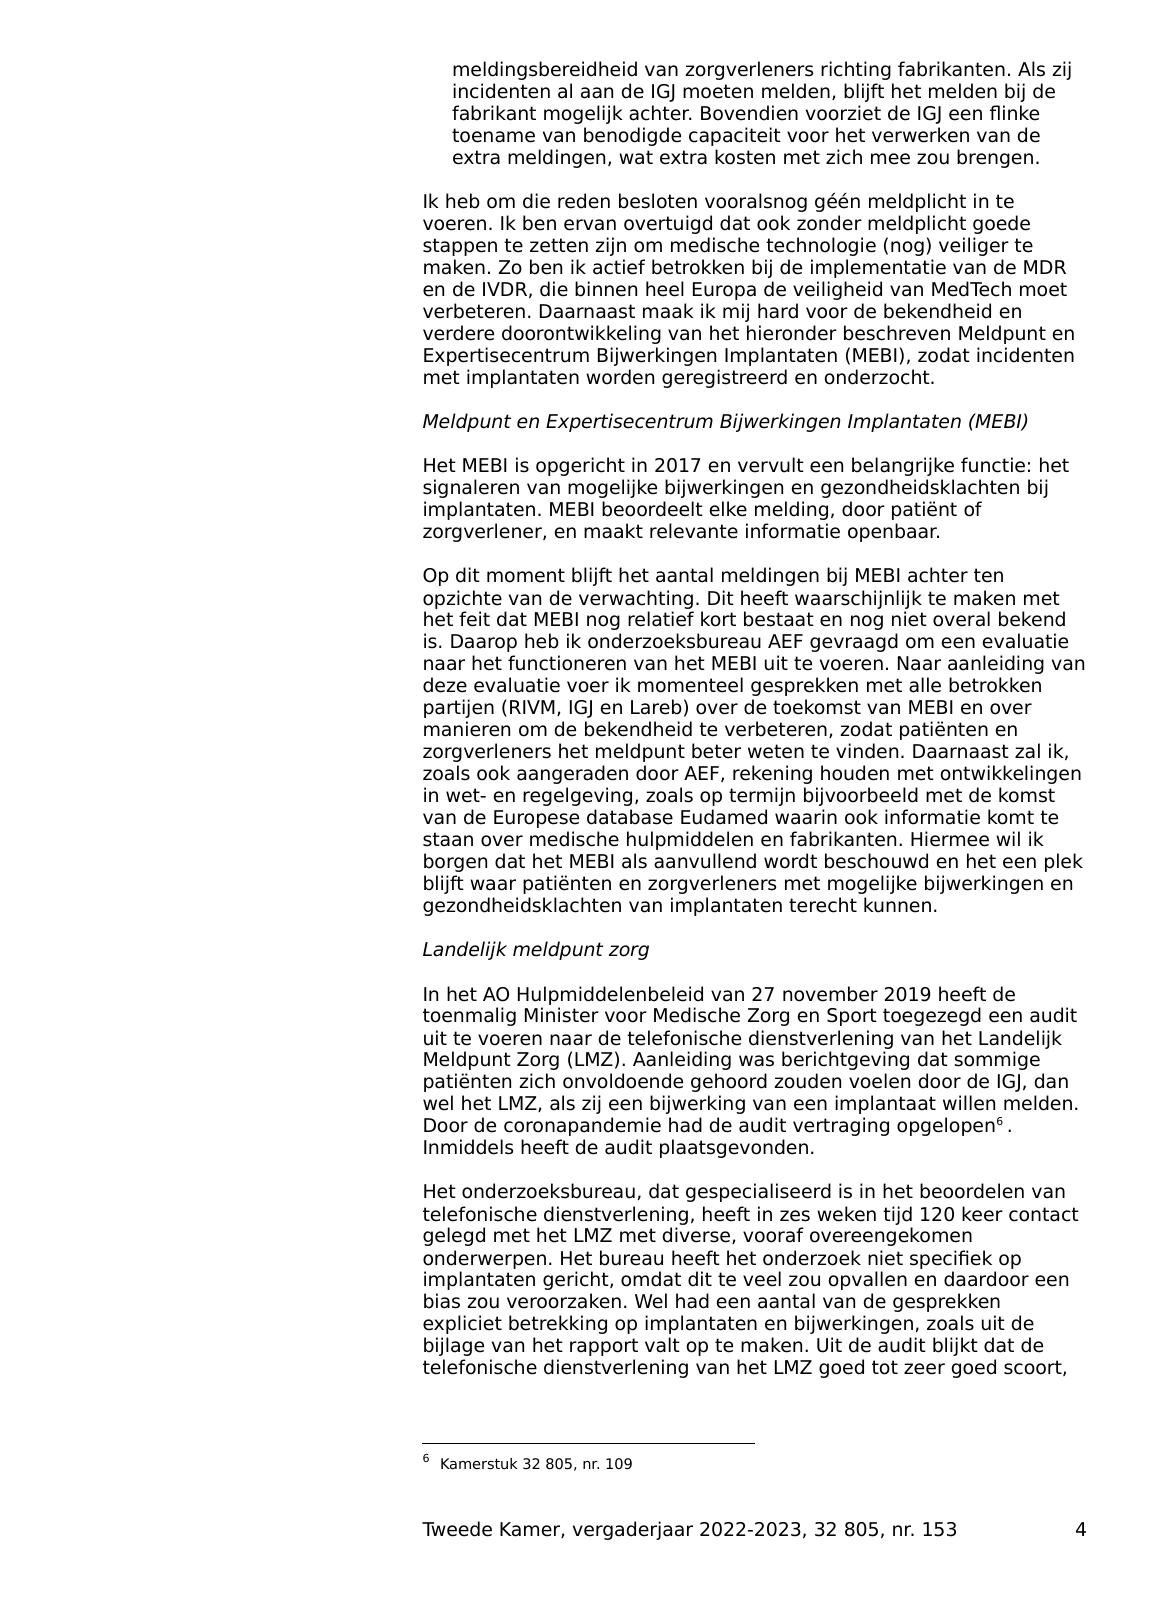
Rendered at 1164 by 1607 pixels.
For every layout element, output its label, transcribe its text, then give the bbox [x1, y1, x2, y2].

text Het MEBI is opgericht in 2017 en vervult een belangrijke functie: het signaleren van mogelijke bijwerkingen en gezondheidsklachten bij implantaten. MEBI beoordeelt elke melding, door patiënt of zorgverlener, en maakt relevante informatie openbaar. [422, 455, 1087, 543]
text Ik heb om die reden besloten vooralsnog géén meldplicht in te voeren. Ik ben ervan overtuigd dat ook zonder meldplicht goede stappen te zetten zijn om medische technologie (nog) veiliger te maken. Zo ben ik actief betrokken bij de implementatie van de MDR en de IVDR, die binnen heel Europa de veiligheid van MedTech moet verbeteren. Daarnaast maak ik mij hard voor de bekendheid en verdere doorontwikkeling van het hieronder beschreven Meldpunt en Expertisecentrum Bijwerkingen Implantaten (MEBI), zodat incidenten met implantaten worden geregistreerd en onderzocht. [422, 191, 1087, 389]
text In het AO Hulpmiddelenbeleid van 27 november 2019 heeft de toenmalig Minister voor Medische Zorg en Sport toegezegd een audit uit te voeren naar de telefonische dienstverlening van het Landelijk Meldpunt Zorg (LMZ). Aanleiding was berichtgeving dat sommige patiënten zich onvoldoende gehoord zouden voelen door de IGJ, dan wel het LMZ, als zij een bijwerking van een implantaat willen melden. Door de coronapandemie had de audit vertraging opgelopen. Inmiddels heeft de audit plaatsgevonden. [422, 983, 1087, 1159]
text meldingsbereidheid van zorgverleners richting fabrikanten. Als zij incidenten al aan de IGJ moeten melden, blijft het melden bij de fabrikant mogelijk achter. Bovendien voorziet de IGJ een flinke toename van benodigde capaciteit voor het verwerken van de extra meldingen, wat extra kosten met zich mee zou brengen. [422, 59, 1087, 169]
subtitle Meldpunt en Expertisecentrum Bijwerkingen Implantaten (MEBI) [422, 411, 1087, 433]
subtitle Landelijk meldpunt zorg [422, 939, 1087, 961]
text Kamerstuk 32 805, nr. 109 [422, 1452, 1087, 1474]
text Het onderzoeksbureau, dat gespecialiseerd is in het beoordelen van telefonische dienstverlening, heeft in zes weken tijd 120 keer contact gelegd met het LMZ met diverse, vooraf overeengekomen onderwerpen. Het bureau heeft het onderzoek niet specifiek op implantaten gericht, omdat dit te veel zou opvallen en daardoor een bias zou veroorzaken. Wel had een aantal van de gesprekken expliciet betrekking op implantaten en bijwerkingen, zoals uit de bijlage van het rapport valt op te maken. Uit de audit blijkt dat de telefonische dienstverlening van het LMZ goed tot zeer goed scoort, [422, 1181, 1087, 1379]
text Op dit moment blijft het aantal meldingen bij MEBI achter ten opzichte van de verwachting. Dit heeft waarschijnlijk te maken met het feit dat MEBI nog relatief kort bestaat en nog niet overal bekend is. Daarop heb ik onderzoeksbureau AEF gevraagd om een evaluatie naar het functioneren van het MEBI uit te voeren. Naar aanleiding van deze evaluatie voer ik momenteel gesprekken met alle betrokken partijen (RIVM, IGJ en Lareb) over de toekomst van MEBI en over manieren om de bekendheid te verbeteren, zodat patiënten en zorgverleners het meldpunt beter weten te vinden. Daarnaast zal ik, zoals ook aangeraden door AEF, rekening houden met ontwikkelingen in wet- en regelgeving, zoals op termijn bijvoorbeeld met de komst van de Europese database Eudamed waarin ook informatie komt te staan over medische hulpmiddelen en fabrikanten. Hiermee wil ik borgen dat het MEBI als aanvullend wordt beschouwd en het een plek blijft waar patiënten en zorgverleners met mogelijke bijwerkingen en gezondheidsklachten van implantaten terecht kunnen. [422, 565, 1087, 917]
